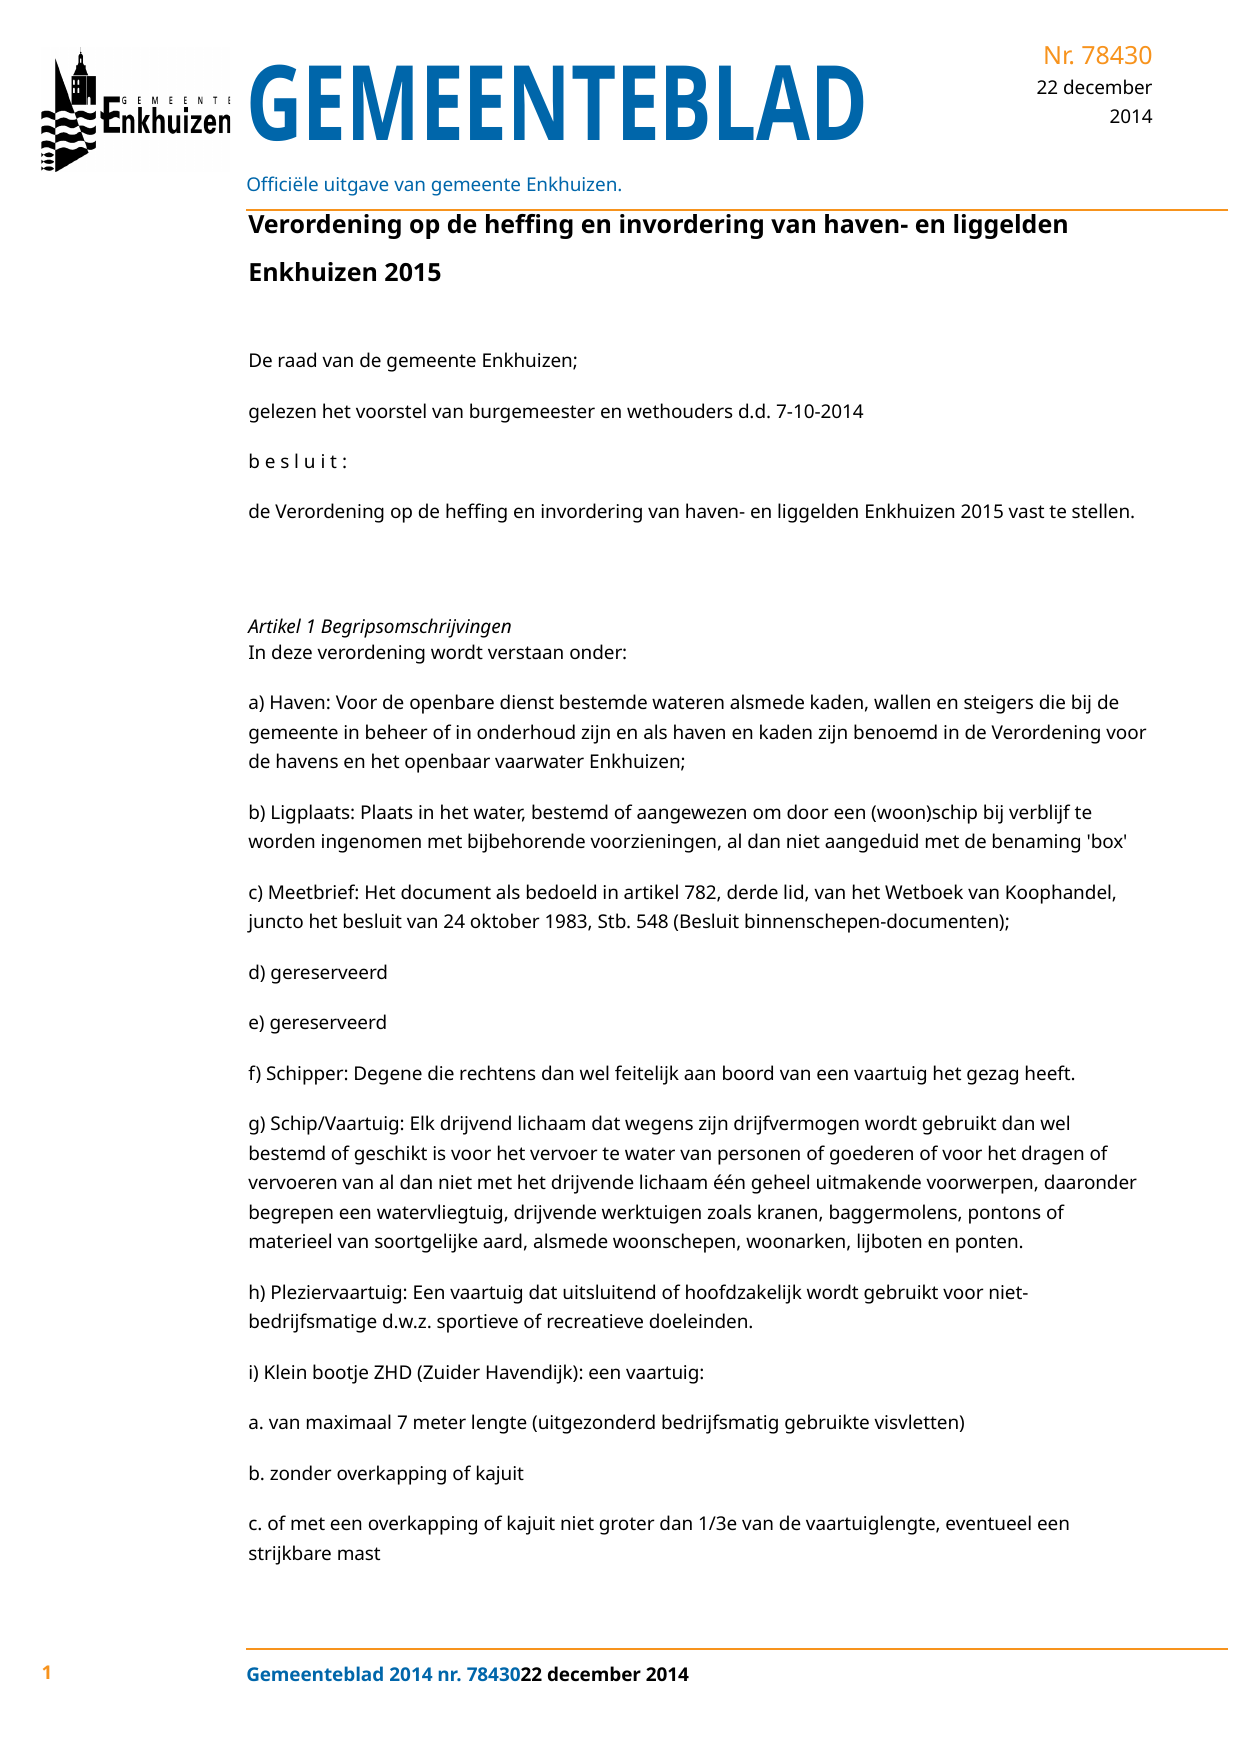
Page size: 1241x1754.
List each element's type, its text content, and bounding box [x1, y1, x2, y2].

text f) Schipper: Degene die rechtens dan wel feitelijk aan boord van een vaartuig het gezag heeft. [248, 1060, 1152, 1085]
picture [41, 47, 231, 172]
text b) Ligplaats: Plaats in het water, bestemd of aangewezen om door een (woon)schip bij verblijf te worden ingenomen met bijbehorende voorzieningen, al dan niet aangeduid met de benaming 'box' [248, 799, 1152, 854]
text d) gereserveerd [248, 959, 1152, 984]
text g) Schip/Vaartuig: Elk drijvend lichaam dat wegens zijn drijfvermogen wordt gebruikt dan wel bestemd of geschikt is voor het vervoer te water van personen of goederen of voor het dragen of vervoeren van al dan niet met het drijvende lichaam één geheel uitmakende voorwerpen, daaronder begrepen een watervliegtuig, drijvende werktuigen zoals kranen, baggermolens, pontons of materieel van soortgelijke aard, alsmede woonschepen, woonarken, lijboten en ponten. [248, 1110, 1152, 1254]
text i) Klein bootje ZHD (Zuider Havendijk): een vaartuig: [248, 1359, 1152, 1384]
text In deze verordening wordt verstaan onder: [248, 639, 1152, 664]
text De raad van de gemeente Enkhuizen; [248, 347, 1152, 373]
text c) Meetbrief: Het document als bedoeld in artikel 782, derde lid, van het Wetboek van Koophandel, juncto het besluit van 24 oktober 1983, Stb. 548 (Besluit binnenschepen-documenten); [248, 879, 1152, 934]
text Verordening op de heffing en invordering van haven- en liggelden Enkhuizen 2015 [248, 211, 1152, 288]
text b. zonder overkapping of kajuit [248, 1460, 1152, 1485]
text de Verordening op de heffing en invordering van haven- en liggelden Enkhuizen 2015 vast te stellen. [248, 499, 1152, 524]
text c. of met een overkapping of kajuit niet groter dan 1/3e van de vaartuiglengte, eventueel een strijkbare mast [248, 1510, 1152, 1565]
text gelezen het voorstel van burgemeester en wethouders d.d. 7-10-2014 [248, 398, 1152, 424]
text a) Haven: Voor de openbare dienst bestemde wateren alsmede kaden, wallen en steigers die bij de gemeente in beheer of in onderhoud zijn en als haven en kaden zijn benoemd in de Verordening voor de havens en het openbaar vaarwater Enkhuizen; [248, 689, 1152, 774]
text a. van maximaal 7 meter lengte (uitgezonderd bedrijfsmatig gebruikte visvletten) [248, 1409, 1152, 1435]
text b e s l u i t : [248, 448, 1152, 474]
text h) Pleziervaartuig: Een vaartuig dat uitsluitend of hoofdzakelijk wordt gebruikt voor niet-bedrijfsmatige d.w.z. sportieve of recreatieve doeleinden. [248, 1279, 1152, 1334]
text Artikel 1 Begripsomschrijvingen [248, 613, 1152, 639]
text e) gereserveerd [248, 1009, 1152, 1035]
